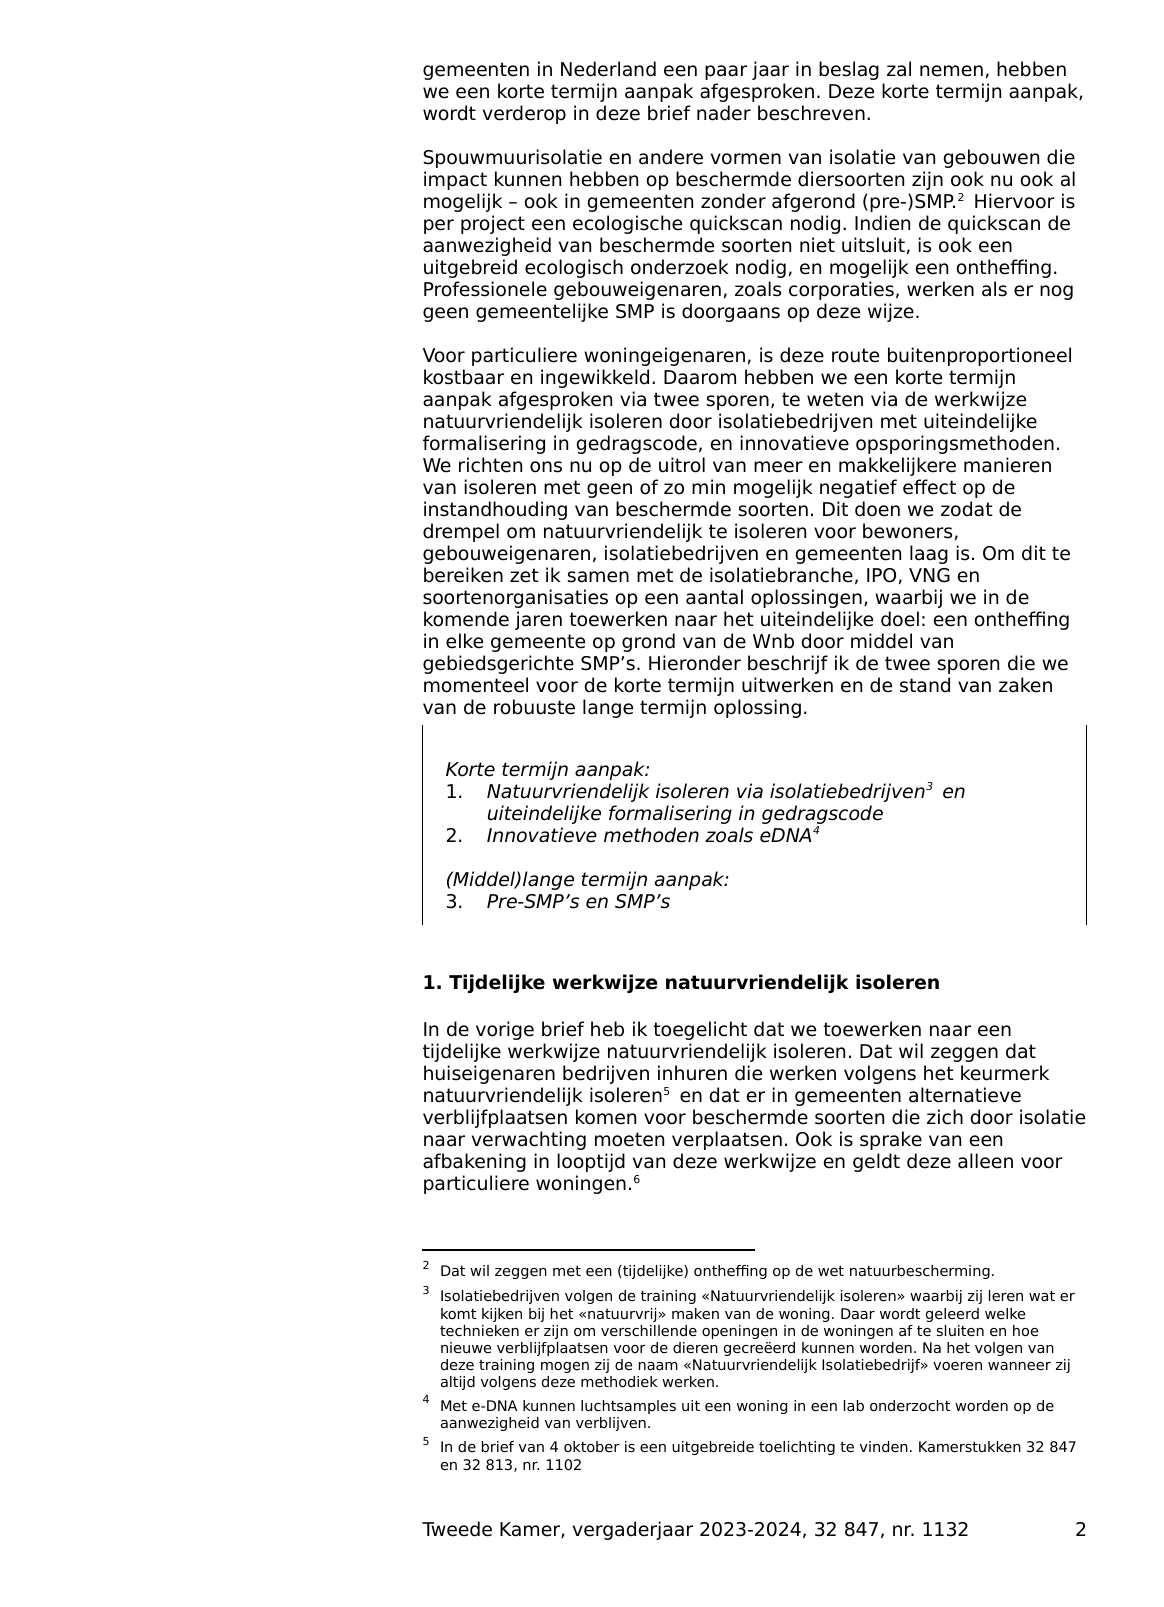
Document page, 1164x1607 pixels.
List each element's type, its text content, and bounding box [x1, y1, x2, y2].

text In de brief van 4 oktober is een uitgebreide toelichting te vinden. Kamerstukken 32 847 en 32 813, nr. 1102 [422, 1435, 1087, 1474]
table_header Korte termijn aanpak: 1. Natuurvriendelijk isoleren via isolatiebedrijven en uiteindelijke formalisering in gedragscode 2. Innovatieve methoden zoals eDNA (Middel)lange termijn aanpak: 3. Pre-SMP’s en SMP’s [423, 725, 1086, 924]
text In de vorige brief heb ik toegelicht dat we toewerken naar een tijdelijke werkwijze natuurvriendelijk isoleren. Dat wil zeggen dat huiseigenaren bedrijven inhuren die werken volgens het keurmerk natuurvriendelijk isoleren en dat er in gemeenten alternatieve verblijfplaatsen komen voor beschermde soorten die zich door isolatie naar verwachting moeten verplaatsen. Ook is sprake van een afbakening in looptijd van deze werkwijze en geldt deze alleen voor particuliere woningen. [422, 1019, 1087, 1195]
text Dat wil zeggen met een (tijdelijke) ontheffing op de wet natuurbescherming. [422, 1259, 1087, 1281]
subtitle 1. Tijdelijke werkwijze natuurvriendelijk isoleren [422, 972, 1087, 994]
text gemeenten in Nederland een paar jaar in beslag zal nemen, hebben we een korte termijn aanpak afgesproken. Deze korte termijn aanpak, wordt verderop in deze brief nader beschreven. [422, 59, 1087, 125]
text Spouwmuurisolatie en andere vormen van isolatie van gebouwen die impact kunnen hebben op beschermde diersoorten zijn ook nu ook al mogelijk – ook in gemeenten zonder afgerond (pre-)SMP. Hiervoor is per project een ecologische quickscan nodig. Indien de quickscan de aanwezigheid van beschermde soorten niet uitsluit, is ook een uitgebreid ecologisch onderzoek nodig, en mogelijk een ontheffing. Professionele gebouweigenaren, zoals corporaties, werken als er nog geen gemeentelijke SMP is doorgaans op deze wijze. [422, 147, 1087, 323]
text Voor particuliere woningeigenaren, is deze route buitenproportioneel kostbaar en ingewikkeld. Daarom hebben we een korte termijn aanpak afgesproken via twee sporen, te weten via de werkwijze natuurvriendelijk isoleren door isolatiebedrijven met uiteindelijke formalisering in gedragscode, en innovatieve opsporingsmethoden. We richten ons nu op de uitrol van meer en makkelijkere manieren van isoleren met geen of zo min mogelijk negatief effect op de instandhouding van beschermde soorten. Dit doen we zodat de drempel om natuurvriendelijk te isoleren voor bewoners, gebouweigenaren, isolatiebedrijven en gemeenten laag is. Om dit te bereiken zet ik samen met de isolatiebranche, IPO, VNG en soortenorganisaties op een aantal oplossingen, waarbij we in de komende jaren toewerken naar het uiteindelijke doel: een ontheffing in elke gemeente op grond van de Wnb door middel van gebiedsgerichte SMP’s. Hieronder beschrijf ik de twee sporen die we momenteel voor de korte termijn uitwerken en de stand van zaken van de robuuste lange termijn oplossing. [422, 345, 1087, 719]
